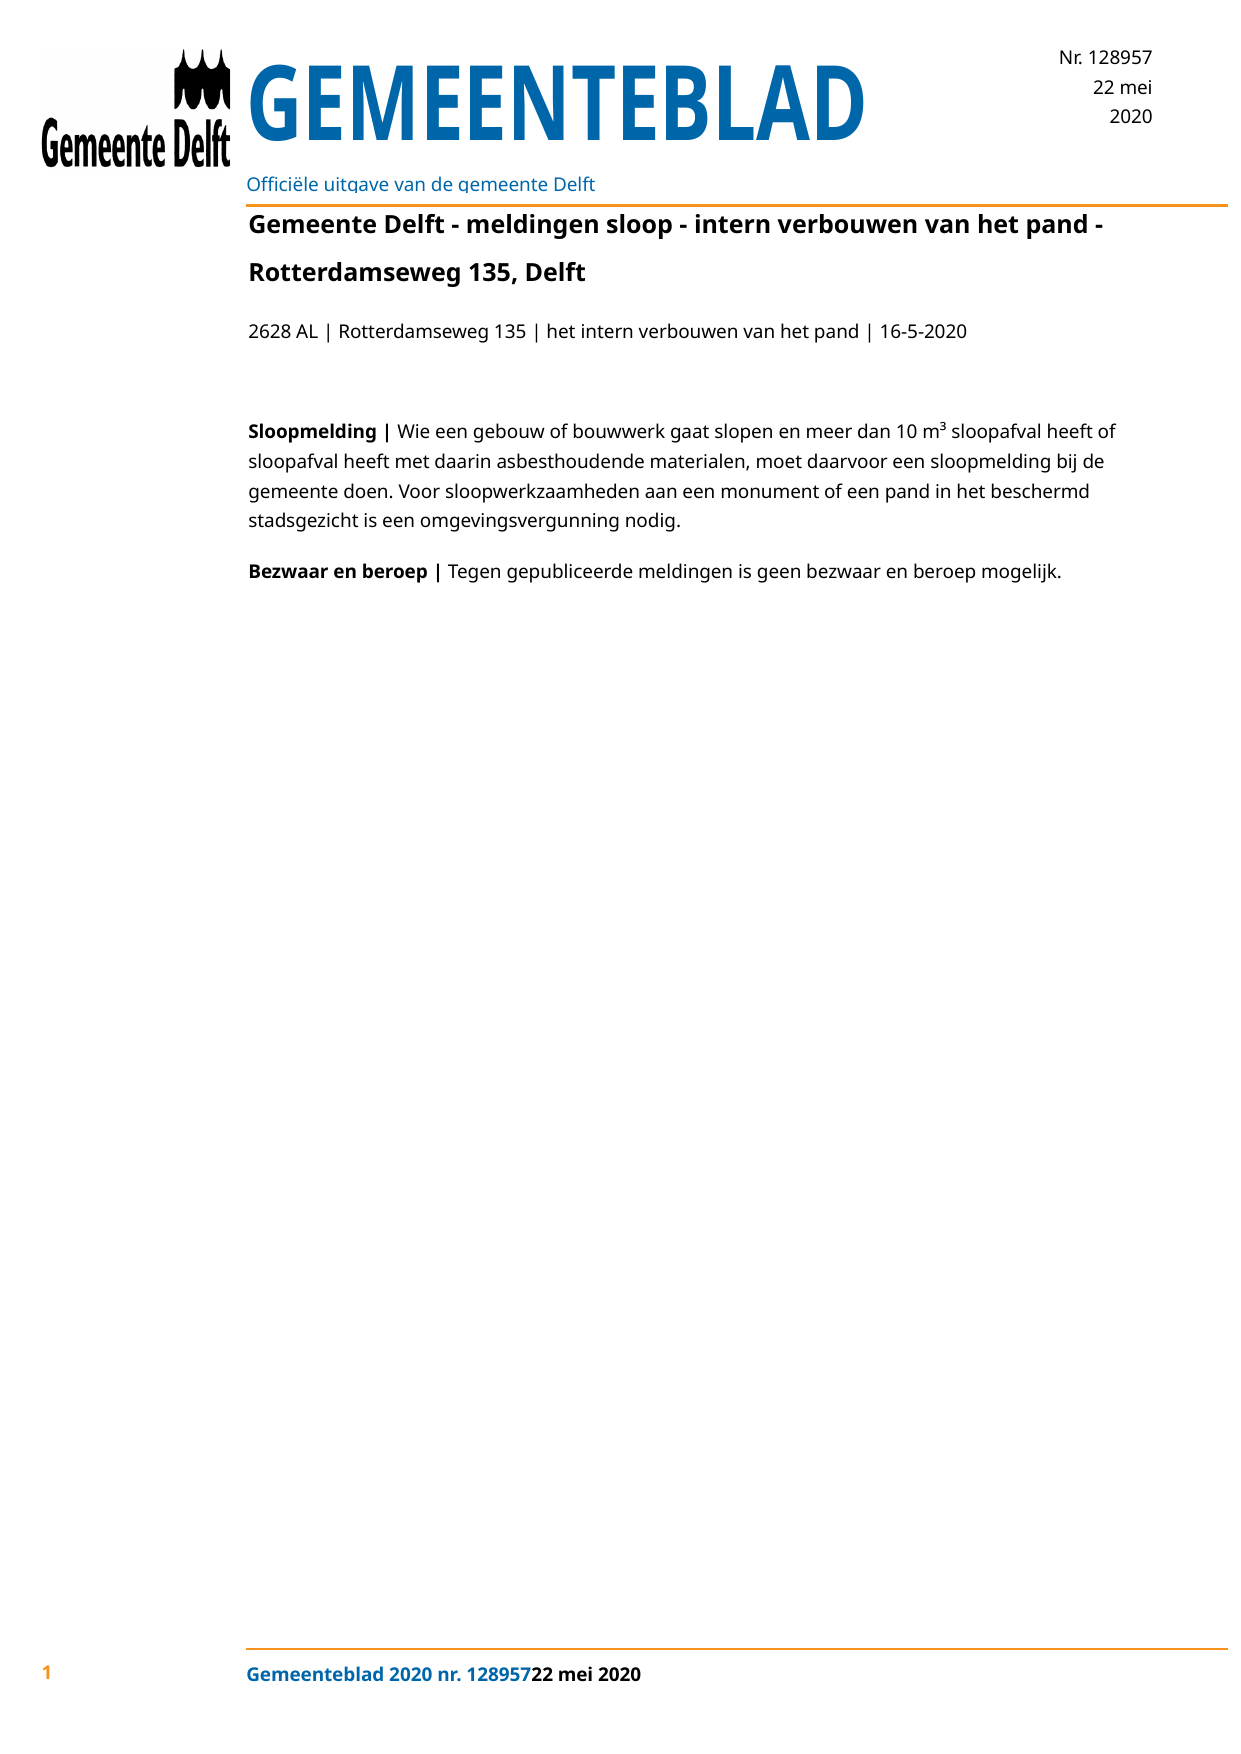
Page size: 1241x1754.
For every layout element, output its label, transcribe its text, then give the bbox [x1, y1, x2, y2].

text Gemeente Delft - meldingen sloop - intern verbouwen van het pand - Rotterdamseweg 135, Delft [248, 207, 1152, 288]
text 2628 AL | Rotterdamseweg 135 | het intern verbouwen van het pand | 16-5-2020 [248, 318, 1152, 344]
text Bezwaar en beroep | Tegen gepubliceerde meldingen is geen bezwaar en beroep mogelijk. [248, 558, 1152, 584]
text Sloopmelding | Wie een gebouw of bouwwerk gaat slopen en meer dan 10 m³ sloopafval heeft of sloopafval heeft met daarin asbesthoudende materialen, moet daarvoor een sloopmelding bij de gemeente doen. Voor sloopwerkzaamheden aan een monument of een pand in het beschermd stadsgezicht is een omgevingsvergunning nodig. [248, 419, 1152, 533]
picture [41, 47, 231, 172]
